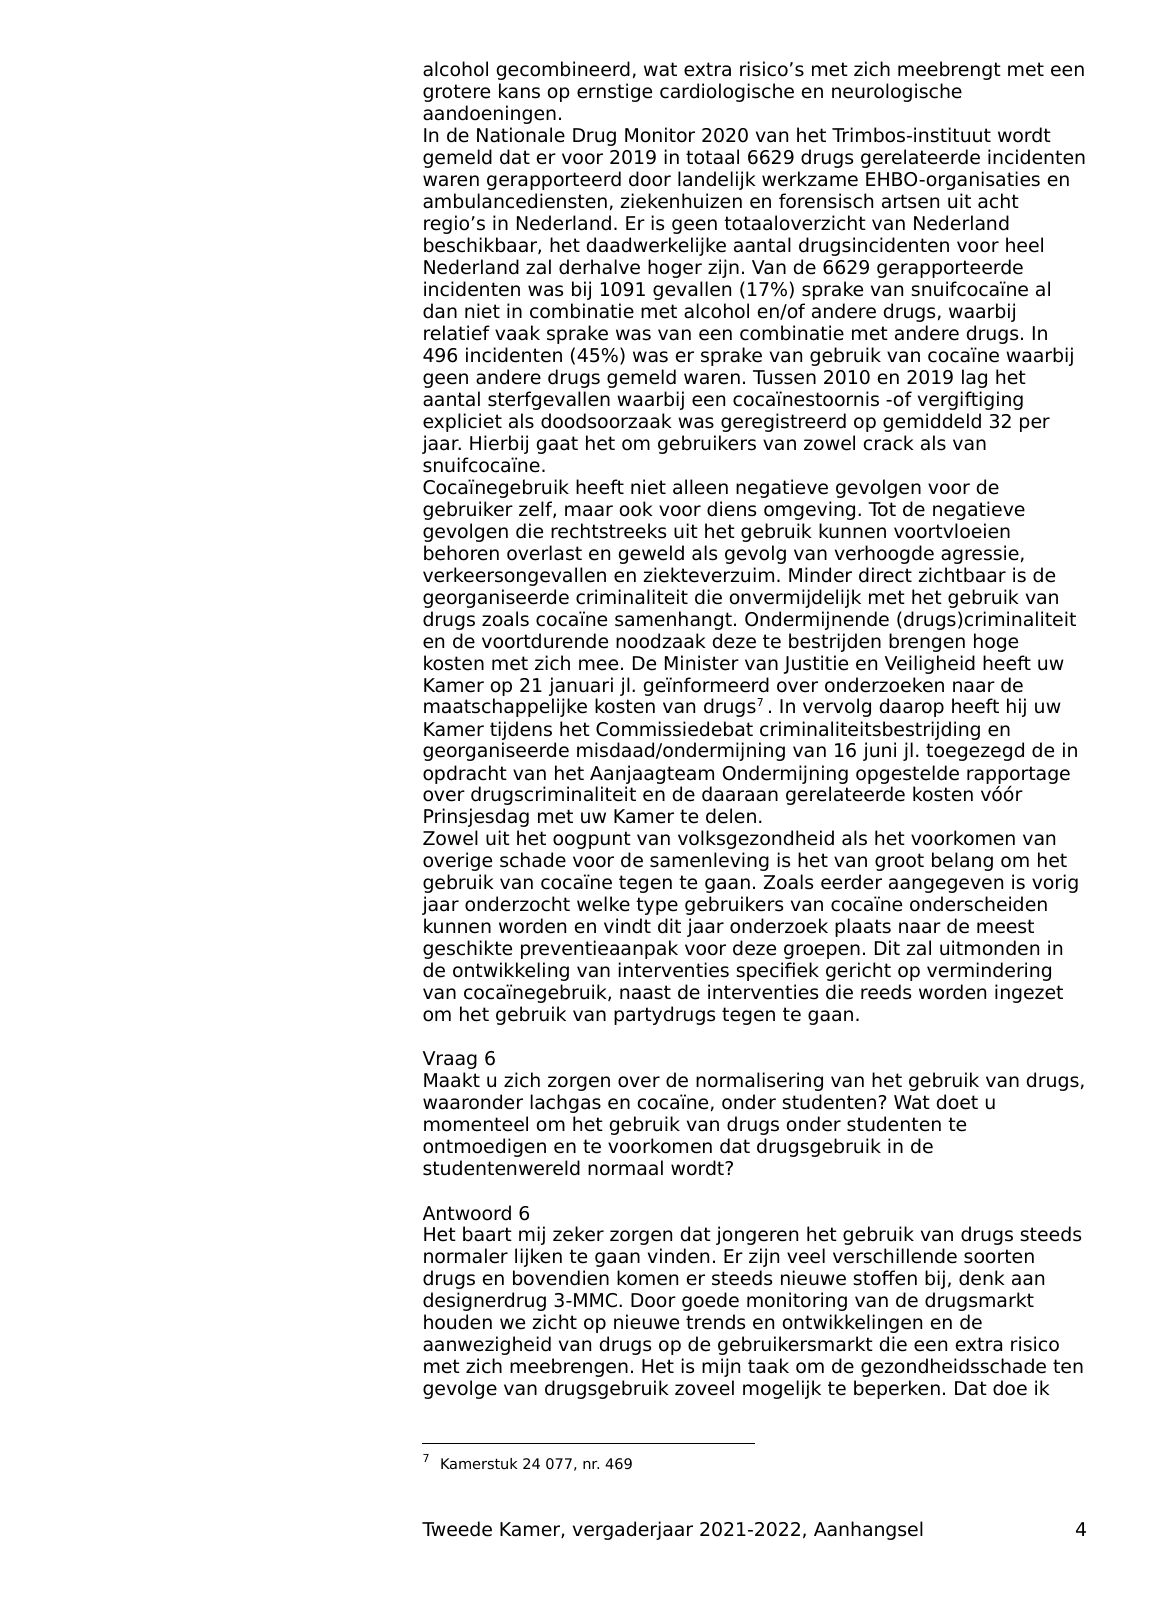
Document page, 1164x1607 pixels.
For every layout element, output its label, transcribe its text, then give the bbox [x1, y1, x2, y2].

text Zowel uit het oogpunt van volksgezondheid als het voorkomen van overige schade voor de samenleving is het van groot belang om het gebruik van cocaïne tegen te gaan. Zoals eerder aangegeven is vorig jaar onderzocht welke type gebruikers van cocaïne onderscheiden kunnen worden en vindt dit jaar onderzoek plaats naar de meest geschikte preventieaanpak voor deze groepen. Dit zal uitmonden in de ontwikkeling van interventies specifiek gericht op vermindering van cocaïnegebruik, naast de interventies die reeds worden ingezet om het gebruik van partydrugs tegen te gaan. [422, 828, 1087, 1026]
text Cocaïnegebruik heeft niet alleen negatieve gevolgen voor de gebruiker zelf, maar ook voor diens omgeving. Tot de negatieve gevolgen die rechtstreeks uit het gebruik kunnen voortvloeien behoren overlast en geweld als gevolg van verhoogde agressie, verkeersongevallen en ziekteverzuim. Minder direct zichtbaar is de georganiseerde criminaliteit die onvermijdelijk met het gebruik van drugs zoals cocaïne samenhangt. Ondermijnende (drugs)criminaliteit en de voortdurende noodzaak deze te bestrijden brengen hoge kosten met zich mee. De Minister van Justitie en Veiligheid heeft uw Kamer op 21 januari jl. geïnformeerd over onderzoeken naar de maatschappelijke kosten van drugs. In vervolg daarop heeft hij uw Kamer tijdens het Commissiedebat criminaliteitsbestrijding en georganiseerde misdaad/ondermijning van 16 juni jl. toegezegd de in opdracht van het Aanjaagteam Ondermijning opgestelde rapportage over drugscriminaliteit en de daaraan gerelateerde kosten vóór Prinsjesdag met uw Kamer te delen. [422, 477, 1087, 828]
text Antwoord 6 [422, 1202, 1087, 1224]
text In de Nationale Drug Monitor 2020 van het Trimbos-instituut wordt gemeld dat er voor 2019 in totaal 6629 drugs gerelateerde incidenten waren gerapporteerd door landelijk werkzame EHBO-organisaties en ambulancediensten, ziekenhuizen en forensisch artsen uit acht regio’s in Nederland. Er is geen totaaloverzicht van Nederland beschikbaar, het daadwerkelijke aantal drugsincidenten voor heel Nederland zal derhalve hoger zijn. Van de 6629 gerapporteerde incidenten was bij 1091 gevallen (17%) sprake van snuifcocaïne al dan niet in combinatie met alcohol en/of andere drugs, waarbij relatief vaak sprake was van een combinatie met andere drugs. In 496 incidenten (45%) was er sprake van gebruik van cocaïne waarbij geen andere drugs gemeld waren. Tussen 2010 en 2019 lag het aantal sterfgevallen waarbij een cocaïnestoornis -of vergiftiging expliciet als doodsoorzaak was geregistreerd op gemiddeld 32 per jaar. Hierbij gaat het om gebruikers van zowel crack als van snuifcocaïne. [422, 125, 1087, 477]
text Vraag 6 [422, 1048, 1087, 1070]
text Kamerstuk 24 077, nr. 469 [422, 1452, 1087, 1474]
text Maakt u zich zorgen over de normalisering van het gebruik van drugs, waaronder lachgas en cocaïne, onder studenten? Wat doet u momenteel om het gebruik van drugs onder studenten te ontmoedigen en te voorkomen dat drugsgebruik in de studentenwereld normaal wordt? [422, 1070, 1087, 1180]
text Het baart mij zeker zorgen dat jongeren het gebruik van drugs steeds normaler lijken te gaan vinden. Er zijn veel verschillende soorten drugs en bovendien komen er steeds nieuwe stoffen bij, denk aan designerdrug 3-MMC. Door goede monitoring van de drugsmarkt houden we zicht op nieuwe trends en ontwikkelingen en de aanwezigheid van drugs op de gebruikersmarkt die een extra risico met zich meebrengen. Het is mijn taak om de gezondheidsschade ten gevolge van drugsgebruik zoveel mogelijk te beperken. Dat doe ik [422, 1224, 1087, 1400]
text alcohol gecombineerd, wat extra risico’s met zich meebrengt met een grotere kans op ernstige cardiologische en neurologische aandoeningen. [422, 59, 1087, 125]
